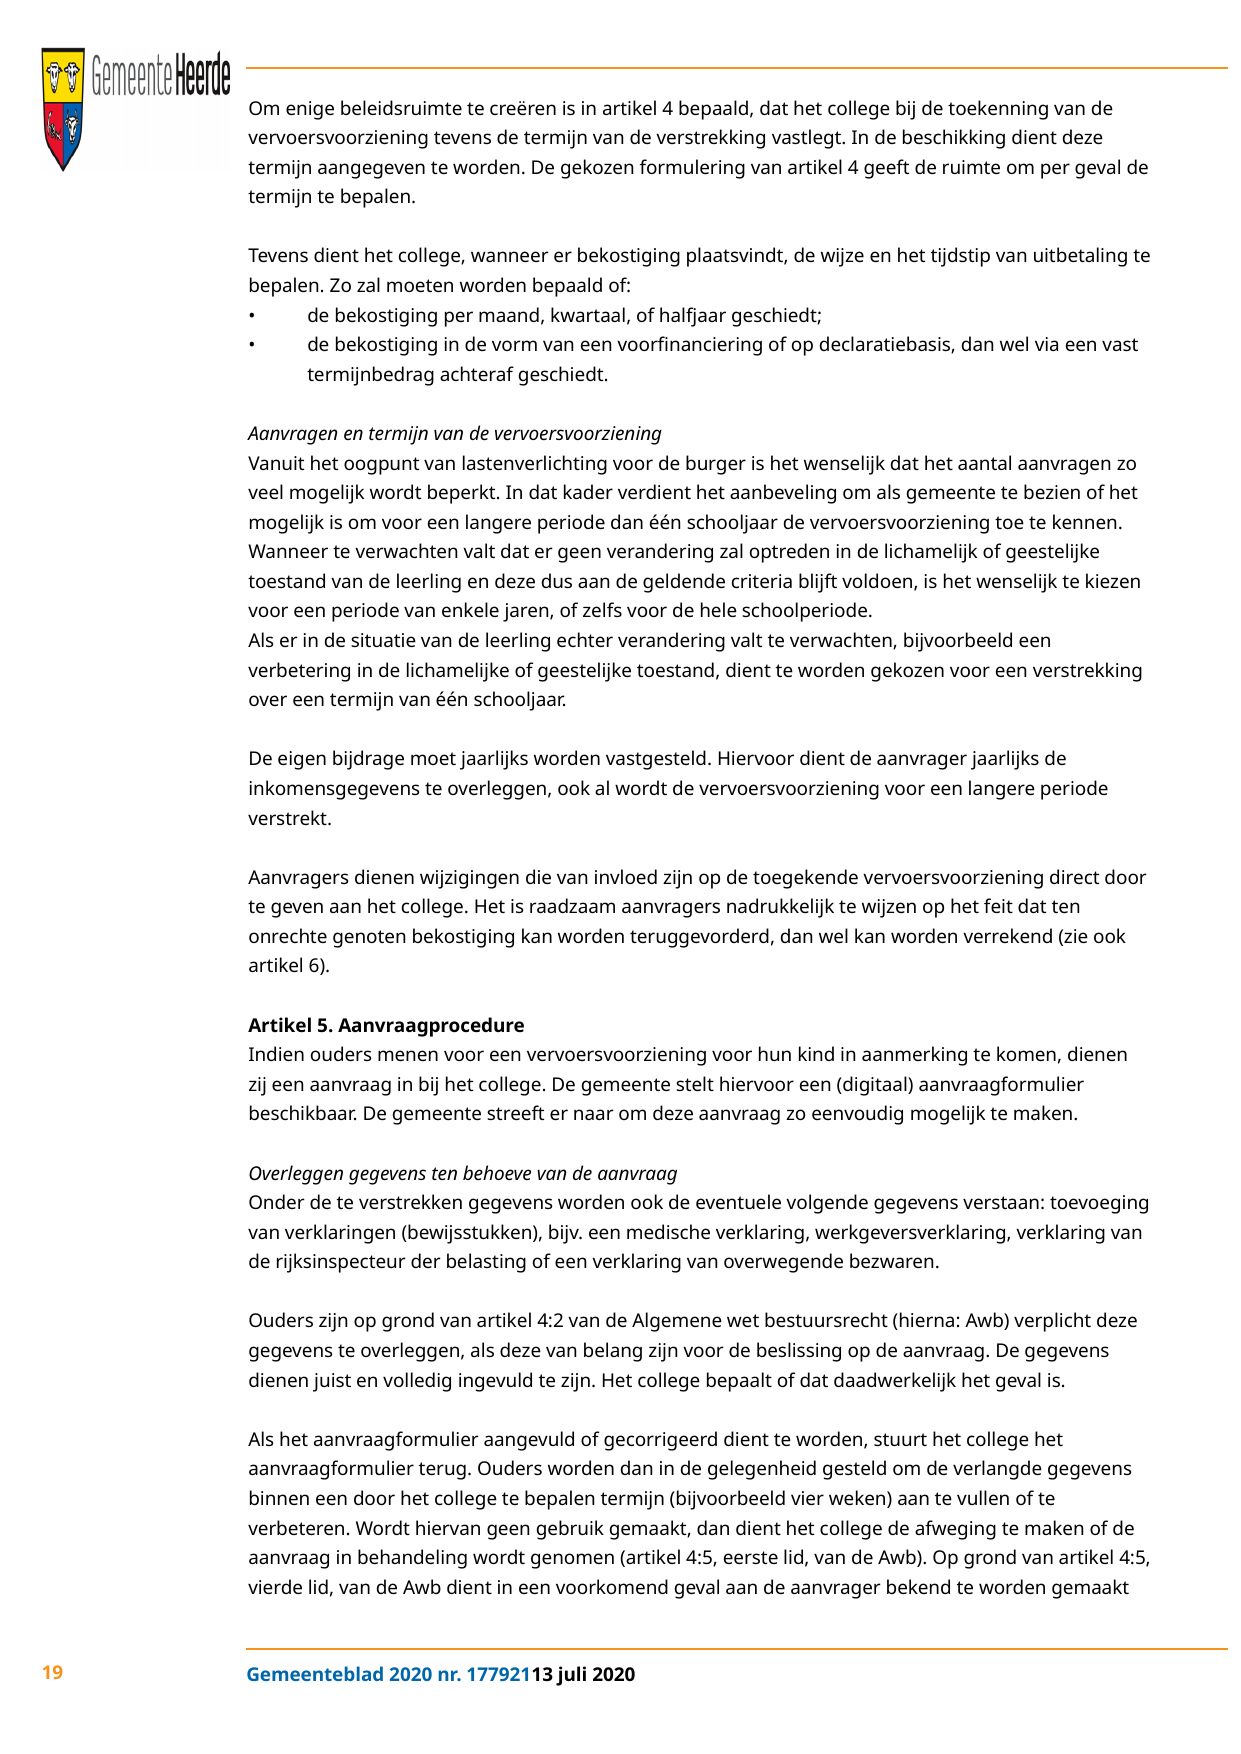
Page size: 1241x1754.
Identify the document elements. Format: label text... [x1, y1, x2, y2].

list de bekostiging in de vorm van een voorfinanciering of op declaratiebasis, dan wel via een vast termijnbedrag achteraf geschiedt. [248, 331, 1152, 387]
text Als het aanvraagformulier aangevuld of gecorrigeerd dient te worden, stuurt het college het aanvraagformulier terug. Ouders worden dan in de gelegenheid gesteld om de verlangde gegevens binnen een door het college te bepalen termijn (bijvoorbeeld vier weken) aan te vullen of te verbeteren. Wordt hiervan geen gebruik gemaakt, dan dient het college de afweging te maken of de aanvraag in behandeling wordt genomen (artikel 4:5, eerste lid, van de Awb). Op grond van artikel 4:5, vierde lid, van de Awb dient in een voorkomend geval aan de aanvrager bekend te worden gemaakt [248, 1426, 1152, 1600]
text Indien ouders menen voor een vervoersvoorziening voor hun kind in aanmerking te komen, dienen zij een aanvraag in bij het college. De gemeente stelt hiervoor een (digitaal) aanvraagformulier beschikbaar. De gemeente streeft er naar om deze aanvraag zo eenvoudig mogelijk te maken. [248, 1041, 1152, 1126]
text Aanvragen en termijn van de vervoersvoorziening [248, 420, 1152, 446]
picture [41, 47, 231, 172]
text Artikel 5. Aanvraagprocedure [248, 1012, 1152, 1038]
list de bekostiging per maand, kwartaal, of halfjaar geschiedt; [248, 302, 1152, 328]
text Onder de te verstrekken gegevens worden ook de eventuele volgende gegevens verstaan: toevoeging van verklaringen (bewijsstukken), bijv. een medische verklaring, werkgeversverklaring, verklaring van de rijksinspecteur der belasting of een verklaring van overwegende bezwaren. [248, 1189, 1152, 1274]
text Overleggen gegevens ten behoeve van de aanvraag [248, 1160, 1152, 1186]
text De eigen bijdrage moet jaarlijks worden vastgesteld. Hiervoor dient de aanvrager jaarlijks de inkomensgegevens te overleggen, ook al wordt de vervoersvoorziening voor een langere periode verstrekt. [248, 746, 1152, 831]
text Aanvragers dienen wijzigingen die van invloed zijn op de toegekende vervoersvoorziening direct door te geven aan het college. Het is raadzaam aanvragers nadrukkelijk te wijzen op het feit dat ten onrechte genoten bekostiging kan worden teruggevorderd, dan wel kan worden verrekend (zie ook artikel 6). [248, 864, 1152, 978]
text Om enige beleidsruimte te creëren is in artikel 4 bepaald, dat het college bij de toekenning van de vervoersvoorziening tevens de termijn van de verstrekking vastlegt. In de beschikking dient deze termijn aangegeven te worden. De gekozen formulering van artikel 4 geeft de ruimte om per geval de termijn te bepalen. [248, 95, 1152, 209]
text Tevens dient het college, wanneer er bekostiging plaatsvindt, de wijze en het tijdstip van uitbetaling te bepalen. Zo zal moeten worden bepaald of: [248, 243, 1152, 298]
text Als er in de situatie van de leerling echter verandering valt te verwachten, bijvoorbeeld een verbetering in de lichamelijke of geestelijke toestand, dient te worden gekozen voor een verstrekking over een termijn van één schooljaar. [248, 627, 1152, 712]
text Vanuit het oogpunt van lastenverlichting voor de burger is het wenselijk dat het aantal aanvragen zo veel mogelijk wordt beperkt. In dat kader verdient het aanbeveling om als gemeente te bezien of het mogelijk is om voor een langere periode dan één schooljaar de vervoersvoorziening toe te kennen. Wanneer te verwachten valt dat er geen verandering zal optreden in de lichamelijk of geestelijke toestand van de leerling en deze dus aan de geldende criteria blijft voldoen, is het wenselijk te kiezen voor een periode van enkele jaren, of zelfs voor de hele schoolperiode. [248, 450, 1152, 623]
text Ouders zijn op grond van artikel 4:2 van de Algemene wet bestuursrecht (hierna: Awb) verplicht deze gegevens te overleggen, als deze van belang zijn voor de beslissing op de aanvraag. De gegevens dienen juist en volledig ingevuld te zijn. Het college bepaalt of dat daadwerkelijk het geval is. [248, 1308, 1152, 1393]
